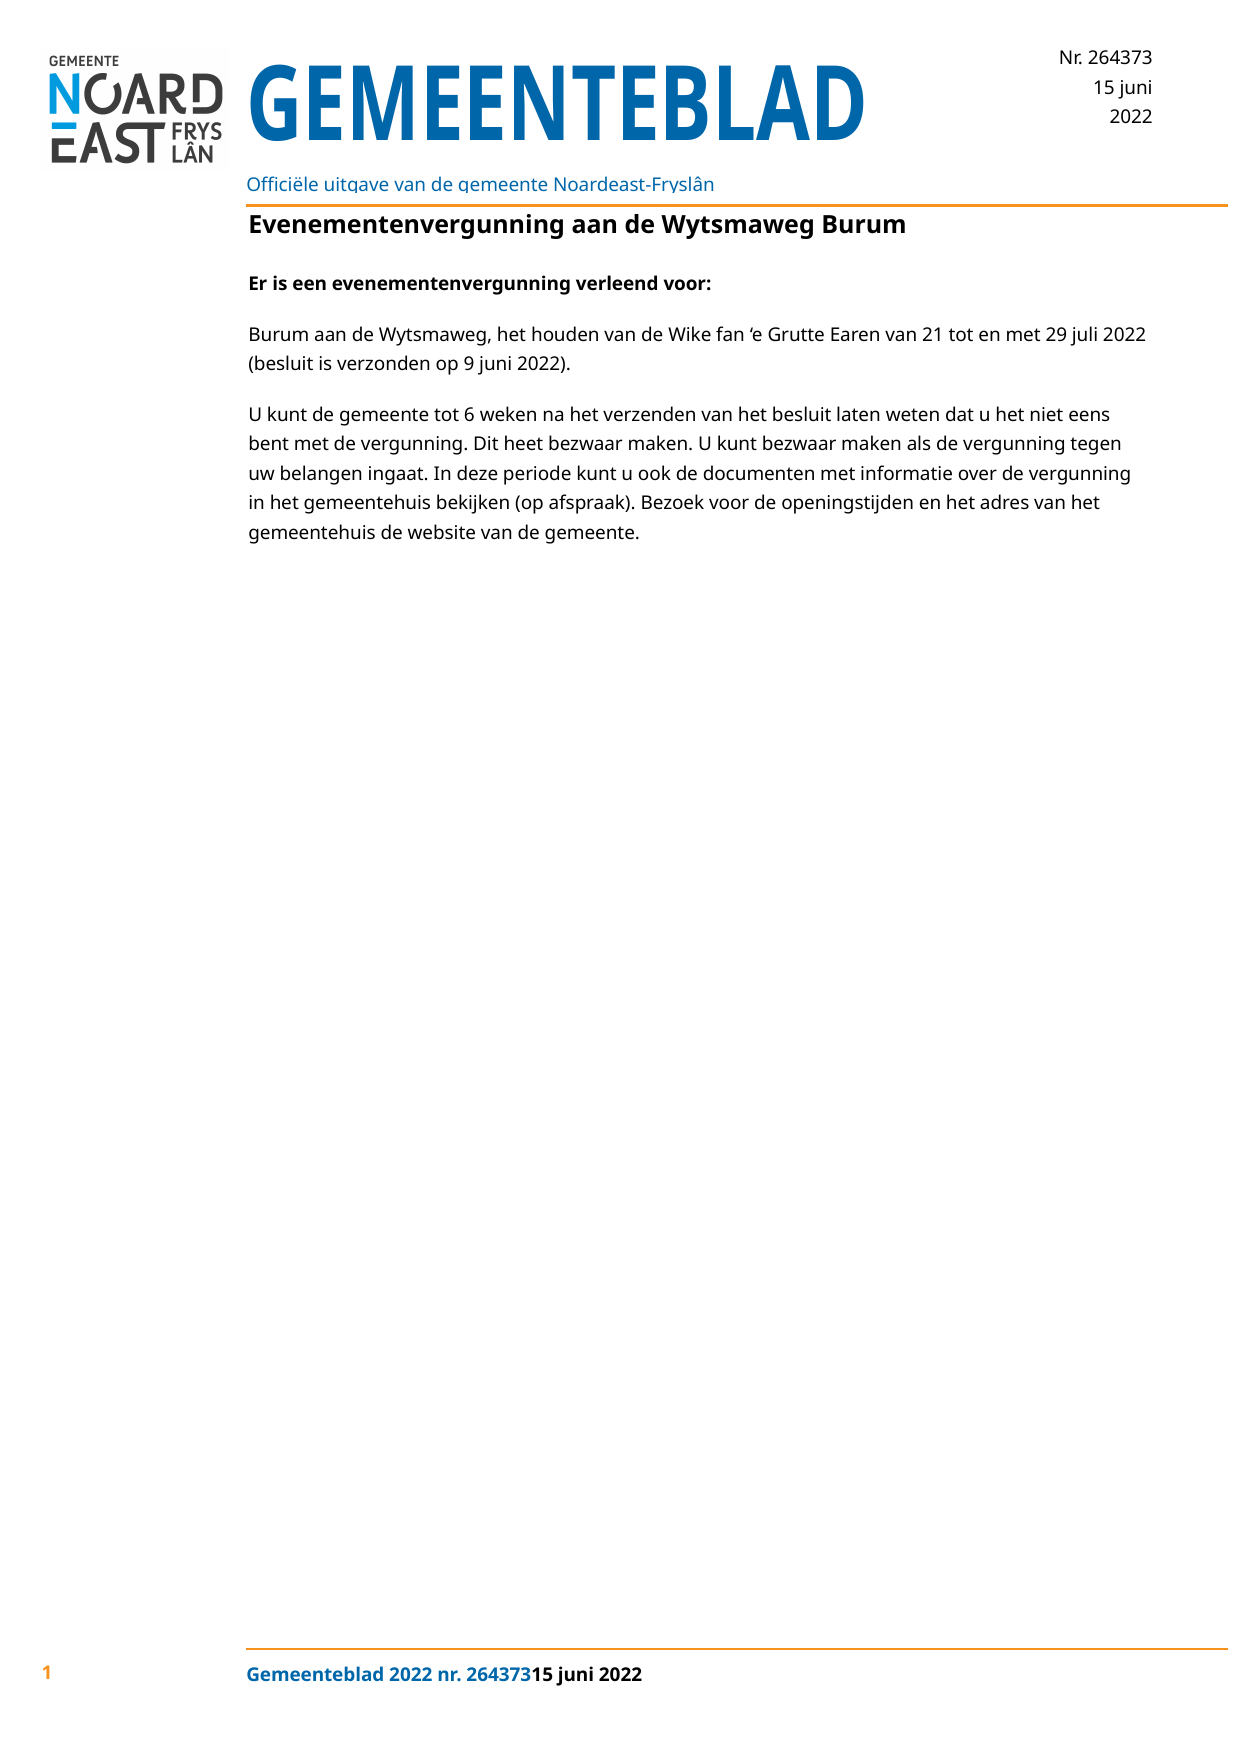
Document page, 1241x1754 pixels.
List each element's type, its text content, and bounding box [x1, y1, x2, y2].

text U kunt de gemeente tot 6 weken na het verzenden van het besluit laten weten dat u het niet eens bent met de vergunning. Dit heet bezwaar maken. U kunt bezwaar maken als de vergunning tegen uw belangen ingaat. In deze periode kunt u ook de documenten met informatie over de vergunning in het gemeentehuis bekijken (op afspraak). Bezoek voor de openingstijden en het adres van het gemeentehuis de website van de gemeente. [248, 401, 1152, 545]
text Evenementenvergunning aan de Wytsmaweg Burum [248, 207, 1152, 241]
text Burum aan de Wytsmaweg, het houden van de Wike fan ‘e Grutte Earen van 21 tot en met 29 juli 2022 (besluit is verzonden op 9 juni 2022). [248, 321, 1152, 376]
text Er is een evenementenvergunning verleend voor: [248, 270, 1152, 296]
picture [41, 47, 231, 172]
